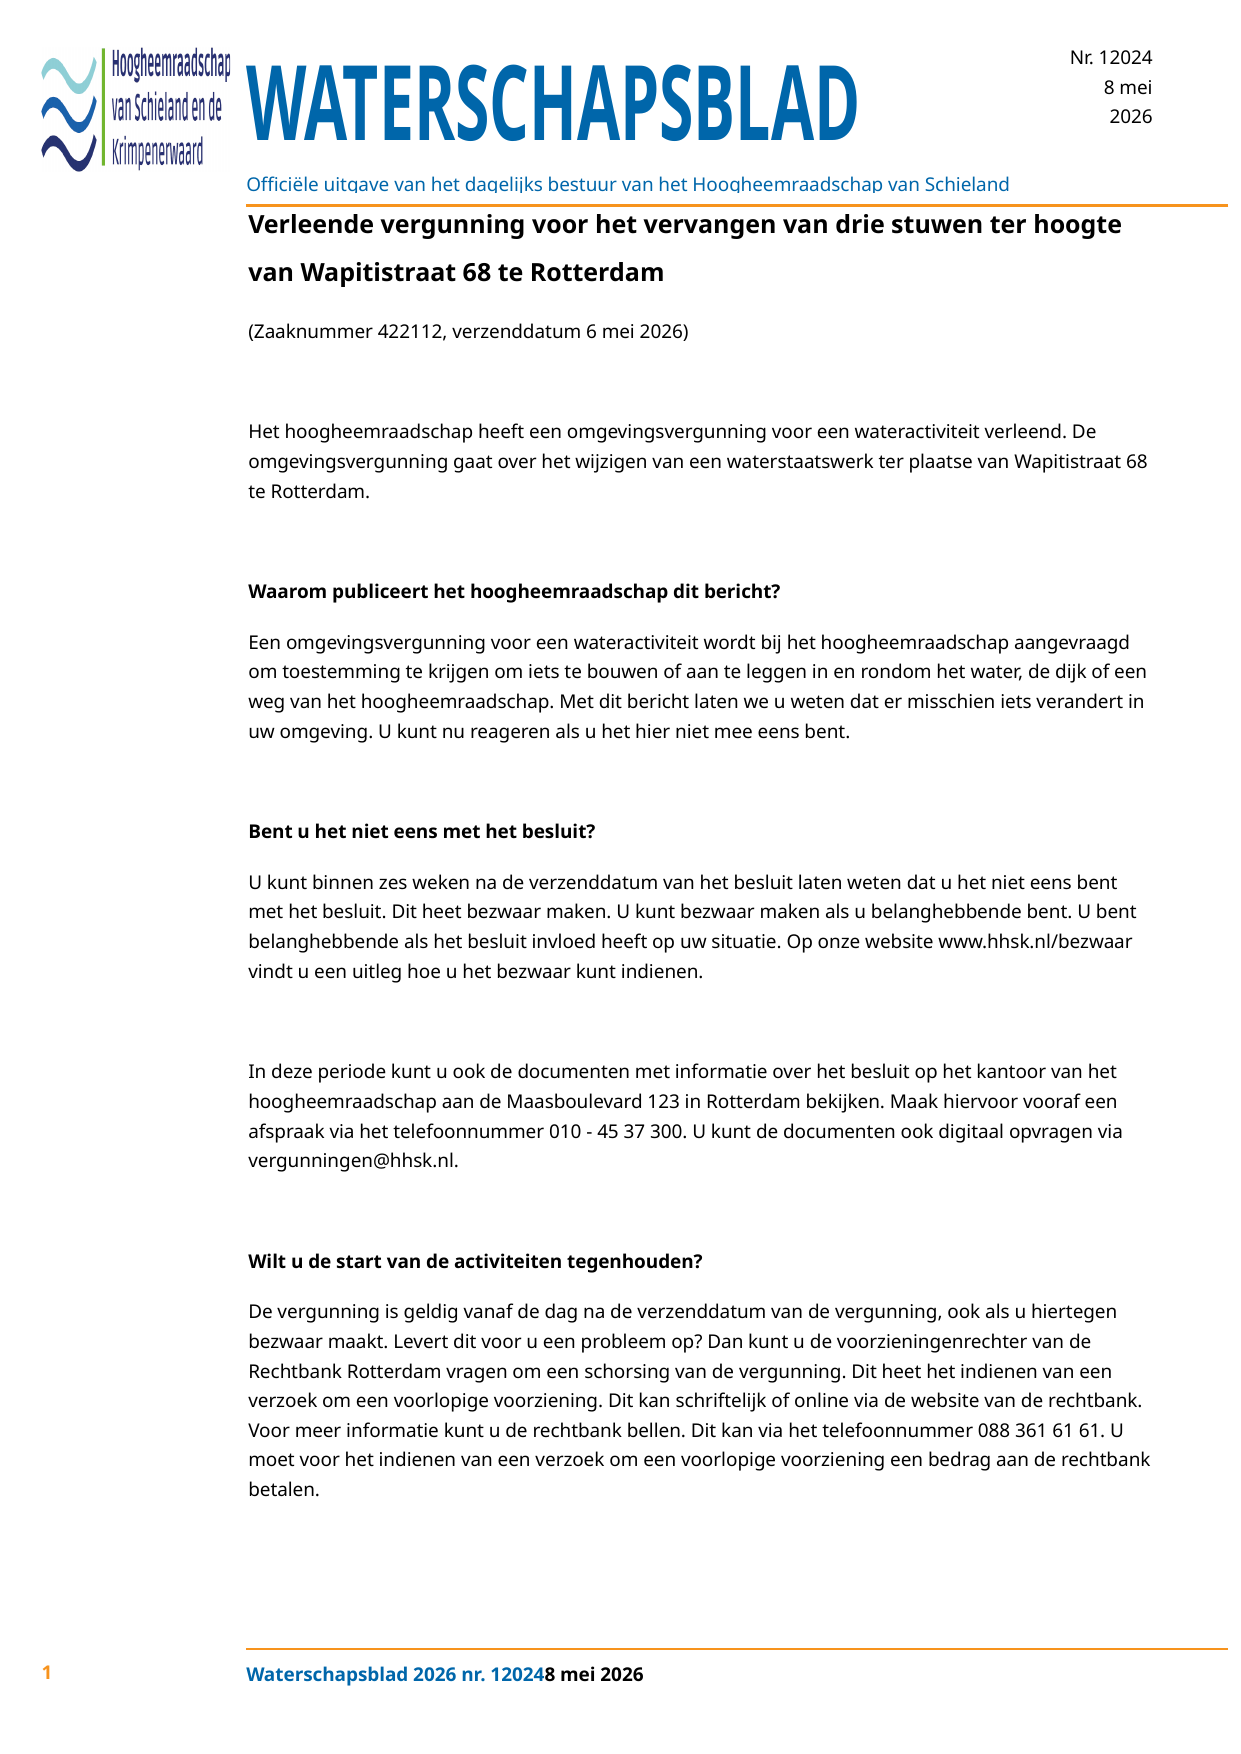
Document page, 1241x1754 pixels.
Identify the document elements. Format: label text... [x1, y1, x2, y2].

text De vergunning is geldig vanaf de dag na de verzenddatum van de vergunning, ook als u hiertegen bezwaar maakt. Levert dit voor u een probleem op? Dan kunt u de voorzieningenrechter van de Rechtbank Rotterdam vragen om een schorsing van de vergunning. Dit heet het indienen van een verzoek om een voorlopige voorziening. Dit kan schriftelijk of online via de website van de rechtbank. Voor meer informatie kunt u de rechtbank bellen. Dit kan via het telefoonnummer 088 361 61 61. U moet voor het indienen van een verzoek om een voorlopige voorziening een bedrag aan de rechtbank betalen. [248, 1299, 1152, 1502]
picture [41, 47, 231, 172]
text Bent u het niet eens met het besluit? [248, 819, 1152, 844]
text Wilt u de start van de activiteiten tegenhouden? [248, 1248, 1152, 1274]
text (Zaaknummer 422112, verzenddatum 6 mei 2026) [248, 318, 1152, 344]
text U kunt binnen zes weken na de verzenddatum van het besluit laten weten dat u het niet eens bent met het besluit. Dit heet bezwaar maken. U kunt bezwaar maken als u belanghebbende bent. U bent belanghebbende als het besluit invloed heeft op uw situatie. Op onze website www.hhsk.nl/bezwaar vindt u een uitleg hoe u het bezwaar kunt indienen. [248, 869, 1152, 984]
text Een omgevingsvergunning voor een wateractiviteit wordt bij het hoogheemraadschap aangevraagd om toestemming te krijgen om iets te bouwen of aan te leggen in en rondom het water, de dijk of een weg van het hoogheemraadschap. Met dit bericht laten we u weten dat er misschien iets verandert in uw omgeving. U kunt nu reageren als u het hier niet mee eens bent. [248, 629, 1152, 744]
text In deze periode kunt u ook de documenten met informatie over het besluit op het kantoor van het hoogheemraadschap aan de Maasboulevard 123 in Rotterdam bekijken. Maak hiervoor vooraf een afspraak via het telefoonnummer 010 - 45 37 300. U kunt de documenten ook digitaal opvragen via vergunningen@hhsk.nl. [248, 1059, 1152, 1173]
text Verleende vergunning voor het vervangen van drie stuwen ter hoogte van Wapitistraat 68 te Rotterdam [248, 207, 1152, 288]
text Waarom publiceert het hoogheemraadschap dit bericht? [248, 579, 1152, 604]
text Het hoogheemraadschap heeft een omgevingsvergunning voor een wateractiviteit verleend. De omgevingsvergunning gaat over het wijzigen van een waterstaatswerk ter plaatse van Wapitistraat 68 te Rotterdam. [248, 419, 1152, 504]
